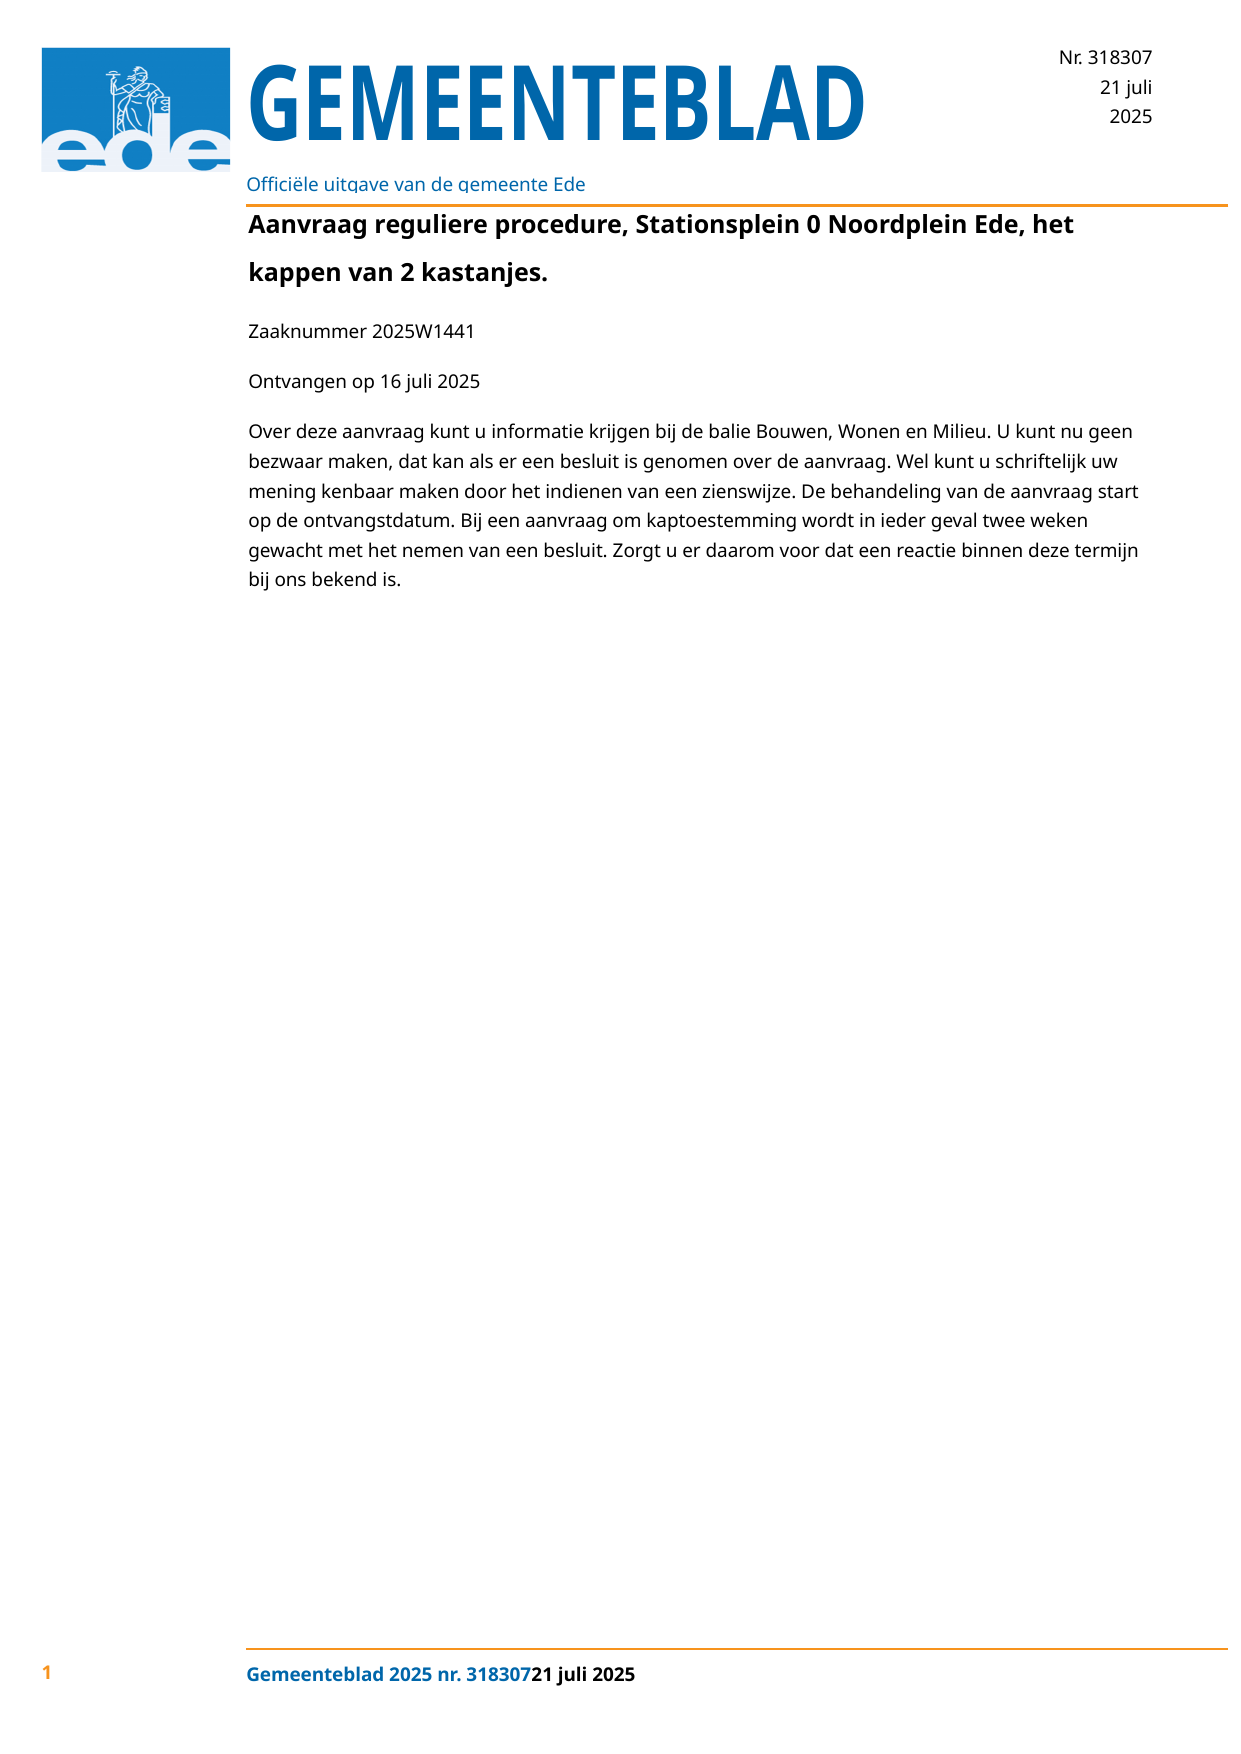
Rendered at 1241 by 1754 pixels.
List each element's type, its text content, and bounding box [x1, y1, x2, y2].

text Zaaknummer 2025W1441 [248, 318, 1152, 344]
text Over deze aanvraag kunt u informatie krijgen bij de balie Bouwen, Wonen en Milieu. U kunt nu geen bezwaar maken, dat kan als er een besluit is genomen over de aanvraag. Wel kunt u schriftelijk uw mening kenbaar maken door het indienen van een zienswijze. De behandeling van de aanvraag start op de ontvangstdatum. Bij een aanvraag om kaptoestemming wordt in ieder geval twee weken gewacht met het nemen van een besluit. Zorgt u er daarom voor dat een reactie binnen deze termijn bij ons bekend is. [248, 419, 1152, 592]
text Ontvangen op 16 juli 2025 [248, 368, 1152, 394]
text Aanvraag reguliere procedure, Stationsplein 0 Noordplein Ede, het kappen van 2 kastanjes. [248, 207, 1152, 288]
picture [41, 47, 231, 172]
